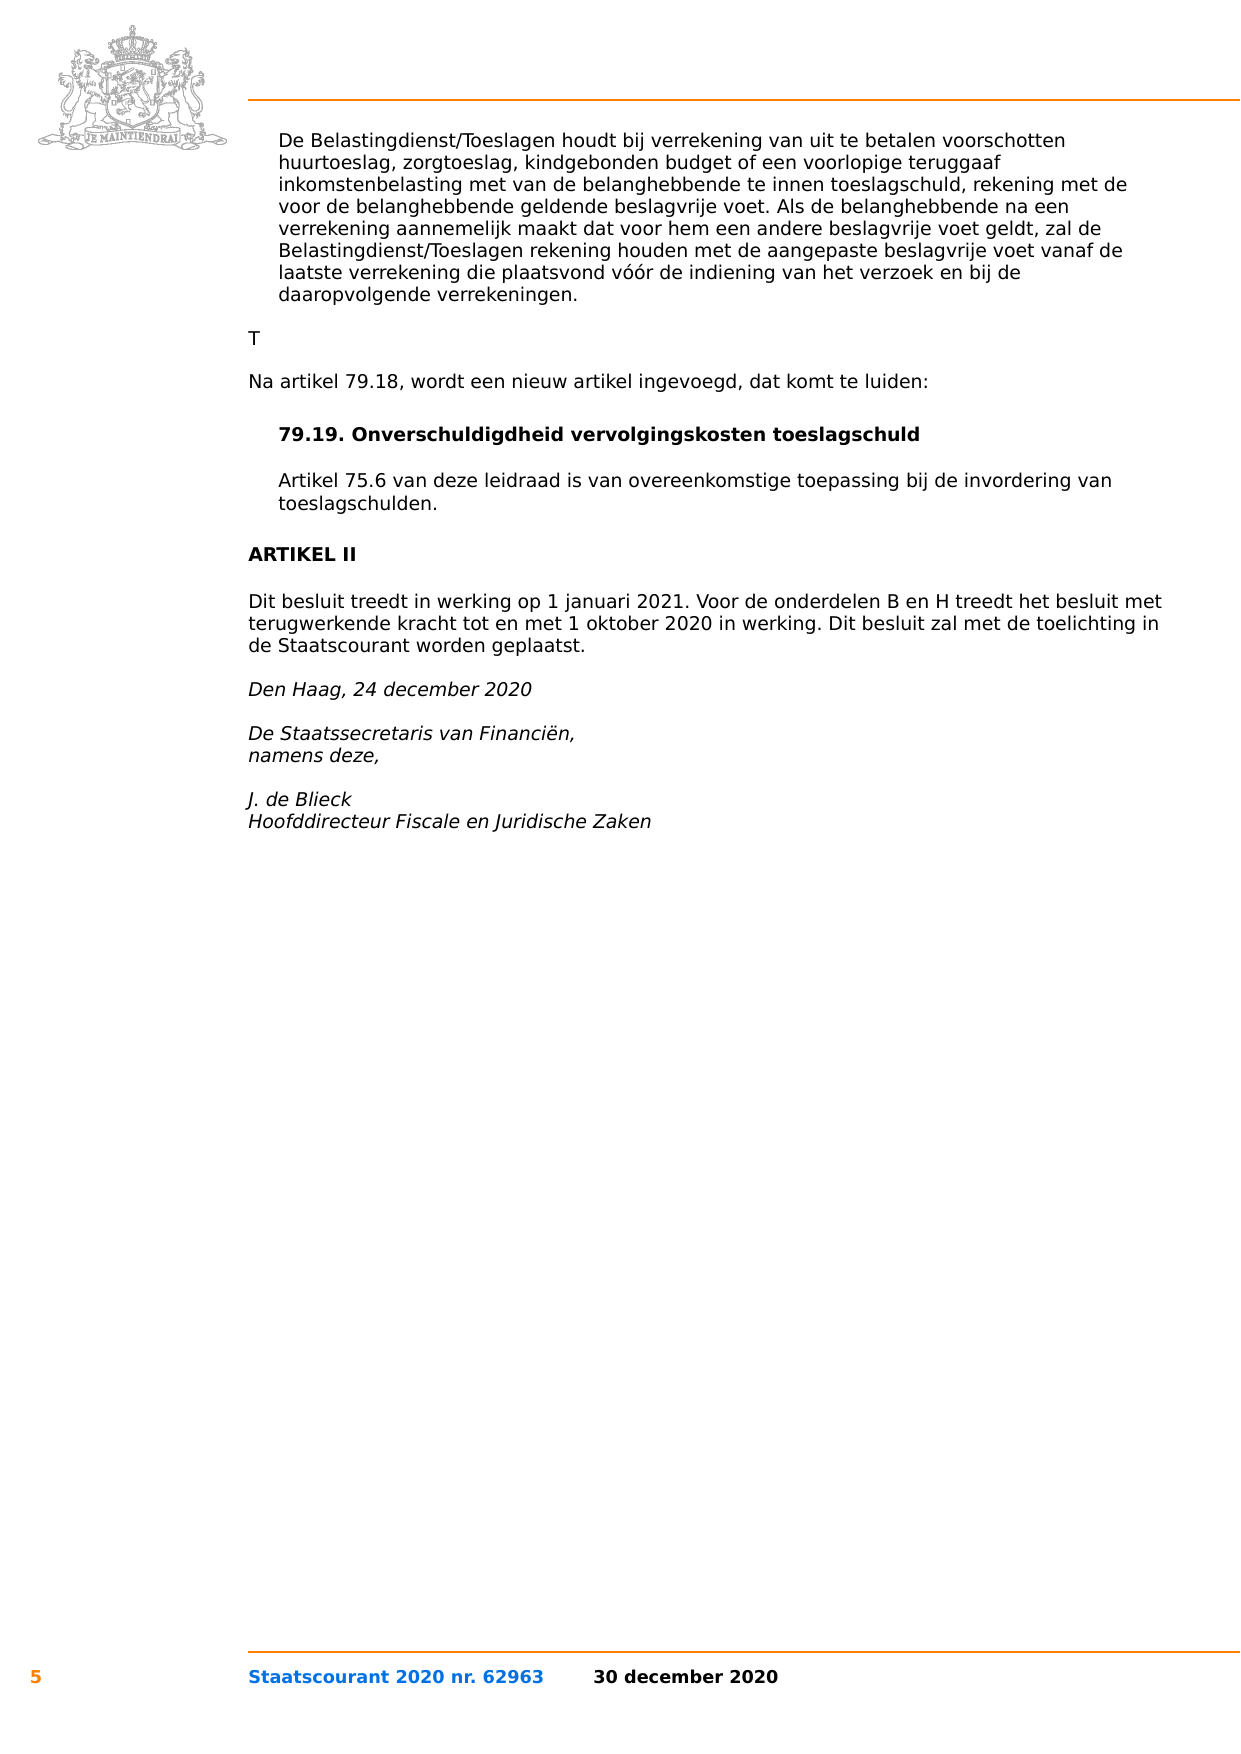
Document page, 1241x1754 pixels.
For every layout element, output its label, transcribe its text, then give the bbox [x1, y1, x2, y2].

subtitle 79.19. Onverschuldigdheid vervolgingskosten toeslagschuld [278, 423, 1163, 445]
text De Belastingdienst/Toeslagen houdt bij verrekening van uit te betalen voorschotten huurtoeslag, zorgtoeslag, kindgebonden budget of een voorlopige teruggaaf inkomstenbelasting met van de belanghebbende te innen toeslagschuld, rekening met de voor de belanghebbende geldende beslagvrije voet. Als de belanghebbende na een verrekening aannemelijk maakt dat voor hem een andere beslagvrije voet geldt, zal de Belastingdienst/Toeslagen rekening houden met de aangepaste beslagvrije voet vanaf de laatste verrekening die plaatsvond vóór de indiening van het verzoek en bij de daaropvolgende verrekeningen. [278, 130, 1163, 306]
subtitle ARTIKEL II [248, 544, 1163, 566]
text Den Haag, 24 december 2020 [248, 679, 1163, 701]
text Dit besluit treedt in werking op 1 januari 2021. Voor de onderdelen B en H treedt het besluit met terugwerkende kracht tot en met 1 oktober 2020 in werking. Dit besluit zal met de toelichting in de Staatscourant worden geplaatst. [248, 591, 1163, 657]
text Na artikel 79.18, wordt een nieuw artikel ingevoegd, dat komt te luiden: [248, 371, 1163, 393]
text Artikel 75.6 van deze leidraad is van overeenkomstige toepassing bij de invordering van toeslagschulden. [278, 470, 1163, 514]
picture [38, 25, 227, 150]
text De Staatssecretaris van Financiën, namens deze, J. de Blieck Hoofddirecteur Fiscale en Juridische Zaken [248, 723, 1163, 833]
text T [248, 328, 1163, 349]
